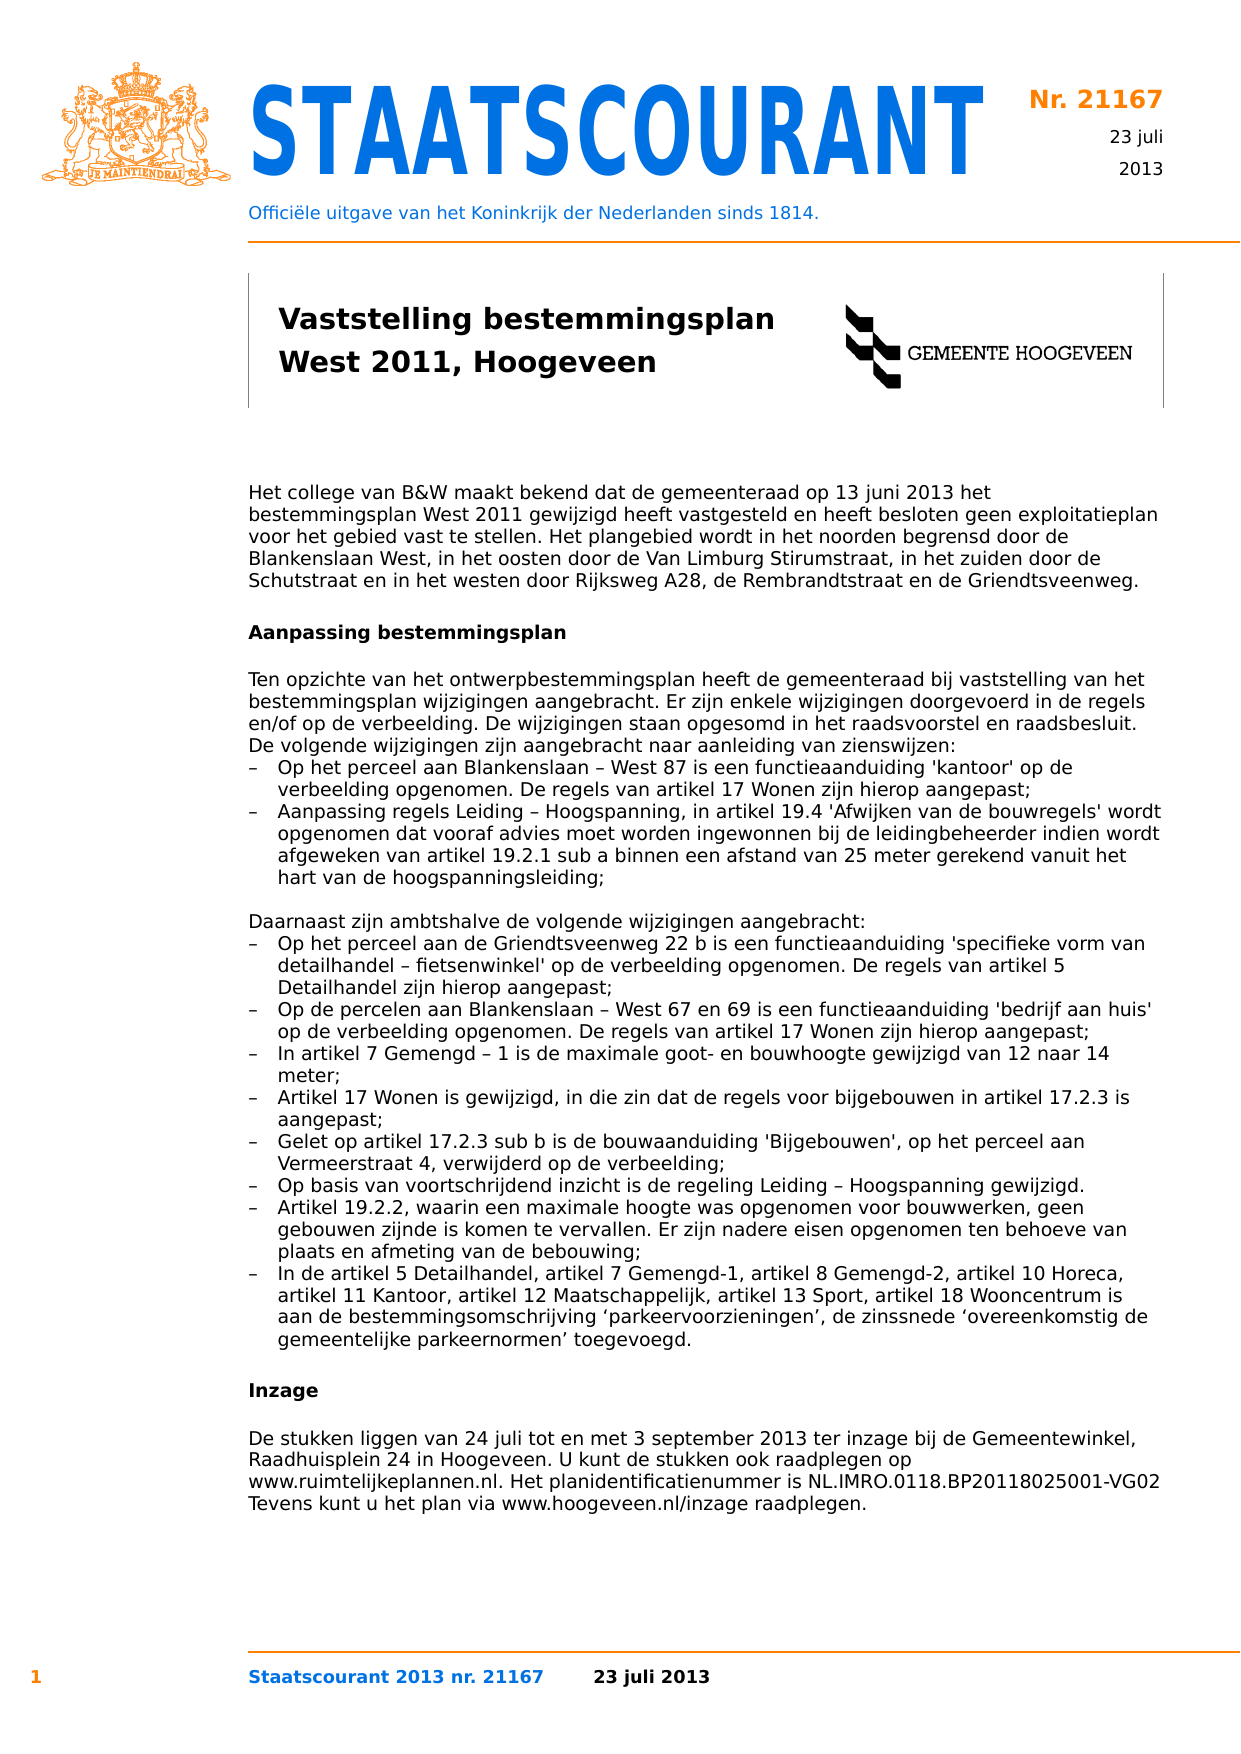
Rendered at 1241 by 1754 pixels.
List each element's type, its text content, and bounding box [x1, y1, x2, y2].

text – In artikel 7 Gemengd – 1 is de maximale goot- en bouwhoogte gewijzigd van 12 naar 14 meter; [248, 1043, 1163, 1087]
text – Aanpassing regels Leiding – Hoogspanning, in artikel 19.4 'Afwijken van de bouwregels' wordt opgenomen dat vooraf advies moet worden ingewonnen bij de leidingbeheerder indien wordt afgeweken van artikel 19.2.1 sub a binnen een afstand van 25 meter gerekend vanuit het hart van de hoogspanningsleiding; [248, 801, 1163, 889]
table_cell 23 juli [998, 121, 1240, 153]
picture [41, 62, 231, 186]
text – Op basis van voortschrijdend inzicht is de regeling Leiding – Hoogspanning gewijzigd. [248, 1174, 1163, 1197]
text – Gelet op artikel 17.2.3 sub b is de bouwaanduiding 'Bijgebouwen', op het perceel aan Vermeerstraat 4, verwijderd op de verbeelding; [248, 1131, 1163, 1174]
text Het college van B&W maakt bekend dat de gemeenteraad op 13 juni 2013 het bestemmingsplan West 2011 gewijzigd heeft vastgesteld en heeft besloten geen exploitatieplan voor het gebied vast te stellen. Het plangebied wordt in het noorden begrensd door de Blankenslaan West, in het oosten door de Van Limburg Stirumstraat, in het zuiden door de Schutstraat en in het westen door Rijksweg A28, de Rembrandtstraat en de Griendtsveenweg. [248, 482, 1163, 592]
text De stukken liggen van 24 juli tot en met 3 september 2013 ter inzage bij de Gemeentewinkel, Raadhuisplein 24 in Hoogeveen. U kunt de stukken ook raadplegen op www.ruimtelijkeplannen.nl. Het planidentificatienummer is NL.IMRO.0118.BP20118025001-VG02 Tevens kunt u het plan via www.hoogeveen.nl/inzage raadplegen. [248, 1427, 1163, 1515]
table_header [25, 62, 248, 241]
table_cell 2013 [998, 153, 1240, 203]
text Daarnaast zijn ambtshalve de volgende wijzigingen aangebracht: [248, 911, 1163, 933]
subtitle Vaststelling bestemmingsplan West 2011, Hoogeveen [249, 273, 1163, 408]
text – Artikel 17 Wonen is gewijzigd, in die zin dat de regels voor bijgebouwen in artikel 17.2.3 is aangepast; [248, 1087, 1163, 1131]
text – Op het perceel aan de Griendtsveenweg 22 b is een functieaanduiding 'specifieke vorm van detailhandel – fietsenwinkel' op de verbeelding opgenomen. De regels van artikel 5 Detailhandel zijn hierop aangepast; [248, 933, 1163, 999]
text – Op het perceel aan Blankenslaan – West 87 is een functieaanduiding 'kantoor' op de verbeelding opgenomen. De regels van artikel 17 Wonen zijn hierop aangepast; [248, 757, 1163, 801]
text – In de artikel 5 Detailhandel, artikel 7 Gemengd-1, artikel 8 Gemengd-2, artikel 10 Horeca, artikel 11 Kantoor, artikel 12 Maatschappelijk, artikel 13 Sport, artikel 18 Wooncentrum is aan de bestemmingsomschrijving ‘parkeervoorzieningen’, de zinssnede ‘overeenkomstig de gemeentelijke parkeernormen’ toegevoegd. [248, 1262, 1163, 1350]
table_header Nr. 21167 [998, 62, 1240, 121]
picture [844, 302, 1134, 391]
subtitle Inzage [248, 1380, 1163, 1402]
text Ten opzichte van het ontwerpbestemmingsplan heeft de gemeenteraad bij vaststelling van het bestemmingsplan wijzigingen aangebracht. Er zijn enkele wijzigingen doorgevoerd in de regels en/of op de verbeelding. De wijzigingen staan opgesomd in het raadsvoorstel en raadsbesluit. De volgende wijzigingen zijn aangebracht naar aanleiding van zienswijzen: [248, 669, 1163, 757]
table_cell Officiële uitgave van het Koninkrijk der Nederlanden sinds 1814. [248, 203, 1240, 241]
table_header STAATSCOURANT [248, 62, 998, 203]
text – Artikel 19.2.2, waarin een maximale hoogte was opgenomen voor bouwwerken, geen gebouwen zijnde is komen te vervallen. Er zijn nadere eisen opgenomen ten behoeve van plaats en afmeting van de bebouwing; [248, 1197, 1163, 1262]
subtitle Aanpassing bestemmingsplan [248, 622, 1163, 644]
text – Op de percelen aan Blankenslaan – West 67 en 69 is een functieaanduiding 'bedrijf aan huis' op de verbeelding opgenomen. De regels van artikel 17 Wonen zijn hierop aangepast; [248, 999, 1163, 1043]
